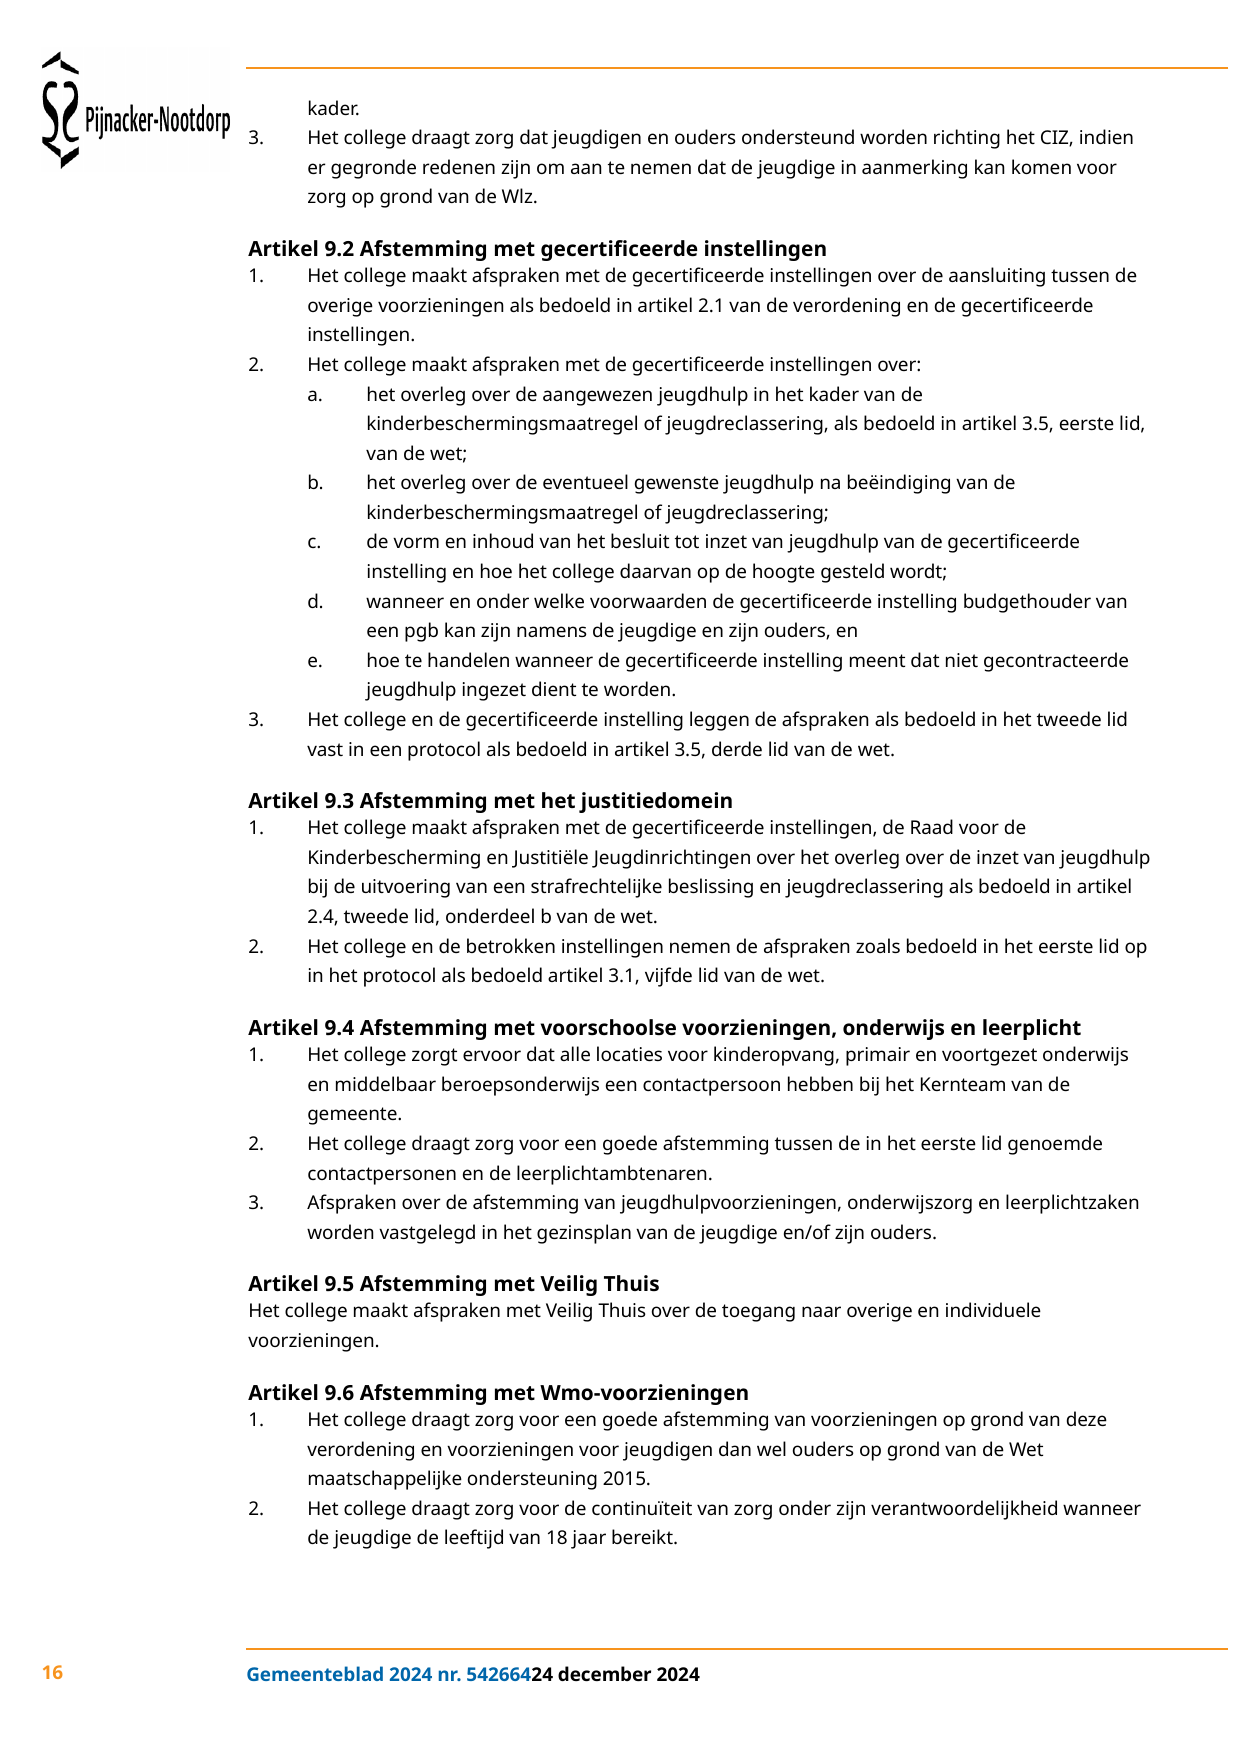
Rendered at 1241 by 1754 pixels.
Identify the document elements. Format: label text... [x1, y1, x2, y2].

list hoe te handelen wanneer de gecertificeerde instelling meent dat niet gecontracteerde jeugdhulp ingezet dient te worden. [307, 647, 1152, 702]
list de vorm en inhoud van het besluit tot inzet van jeugdhulp van de gecertificeerde instelling en hoe het college daarvan op de hoogte gesteld wordt; [307, 529, 1152, 584]
list kader. [248, 95, 1152, 121]
list Het college maakt afspraken met de gecertificeerde instellingen over de aansluiting tussen de overige voorzieningen als bedoeld in artikel 2.1 van de verordening en de gecertificeerde instellingen. [248, 262, 1152, 347]
list Afspraken over de afstemming van jeugdhulpvoorzieningen, onderwijszorg en leerplichtzaken worden vastgelegd in het gezinsplan van de jeugdige en/of zijn ouders. [248, 1189, 1152, 1244]
text Artikel 9.4 Afstemming met voorschoolse voorzieningen, onderwijs en leerplicht [248, 1013, 1152, 1041]
list wanneer en onder welke voorwaarden de gecertificeerde instelling budgethouder van een pgb kan zijn namens de jeugdige en zijn ouders, en [307, 588, 1152, 643]
list het overleg over de aangewezen jeugdhulp in het kader van de kinderbeschermingsmaatregel of jeugdreclassering, als bedoeld in artikel 3.5, eerste lid, van de wet; [307, 381, 1152, 466]
list Het college en de gecertificeerde instelling leggen de afspraken als bedoeld in het tweede lid vast in een protocol als bedoeld in artikel 3.5, derde lid van de wet. [248, 706, 1152, 761]
list Het college zorgt ervoor dat alle locaties voor kinderopvang, primair en voortgezet onderwijs en middelbaar beroepsonderwijs een contactpersoon hebben bij het Kernteam van de gemeente. [248, 1041, 1152, 1126]
list het overleg over de eventueel gewenste jeugdhulp na beëindiging van de kinderbeschermingsmaatregel of jeugdreclassering; [307, 469, 1152, 525]
list Het college draagt zorg voor een goede afstemming van voorzieningen op grond van deze verordening en voorzieningen voor jeugdigen dan wel ouders op grond van de Wet maatschappelijke ondersteuning 2015. [248, 1406, 1152, 1491]
text Artikel 9.6 Afstemming met Wmo‐voorzieningen [248, 1378, 1152, 1406]
text Artikel 9.5 Afstemming met Veilig Thuis [248, 1269, 1152, 1298]
list Het college maakt afspraken met de gecertificeerde instellingen over: [248, 351, 1152, 377]
list Het college draagt zorg voor een goede afstemming tussen de in het eerste lid genoemde contactpersonen en de leerplichtambtenaren. [248, 1130, 1152, 1185]
list Het college en de betrokken instellingen nemen de afspraken zoals bedoeld in het eerste lid op in het protocol als bedoeld artikel 3.1, vijfde lid van de wet. [248, 933, 1152, 988]
picture [41, 47, 231, 172]
text Artikel 9.2 Afstemming met gecertificeerde instellingen [248, 234, 1152, 262]
list Het college draagt zorg dat jeugdigen en ouders ondersteund worden richting het CIZ, indien er gegronde redenen zijn om aan te nemen dat de jeugdige in aanmerking kan komen voor zorg op grond van de Wlz. [248, 124, 1152, 209]
text Artikel 9.3 Afstemming met het justitiedomein [248, 786, 1152, 814]
text Het college maakt afspraken met Veilig Thuis over de toegang naar overige en individuele voorzieningen. [248, 1298, 1152, 1353]
list Het college draagt zorg voor de continuïteit van zorg onder zijn verantwoordelijkheid wanneer de jeugdige de leeftijd van 18 jaar bereikt. [248, 1495, 1152, 1550]
list Het college maakt afspraken met de gecertificeerde instellingen, de Raad voor de Kinderbescherming en Justitiële Jeugdinrichtingen over het overleg over de inzet van jeugdhulp bij de uitvoering van een strafrechtelijke beslissing en jeugdreclassering als bedoeld in artikel 2.4, tweede lid, onderdeel b van de wet. [248, 814, 1152, 929]
